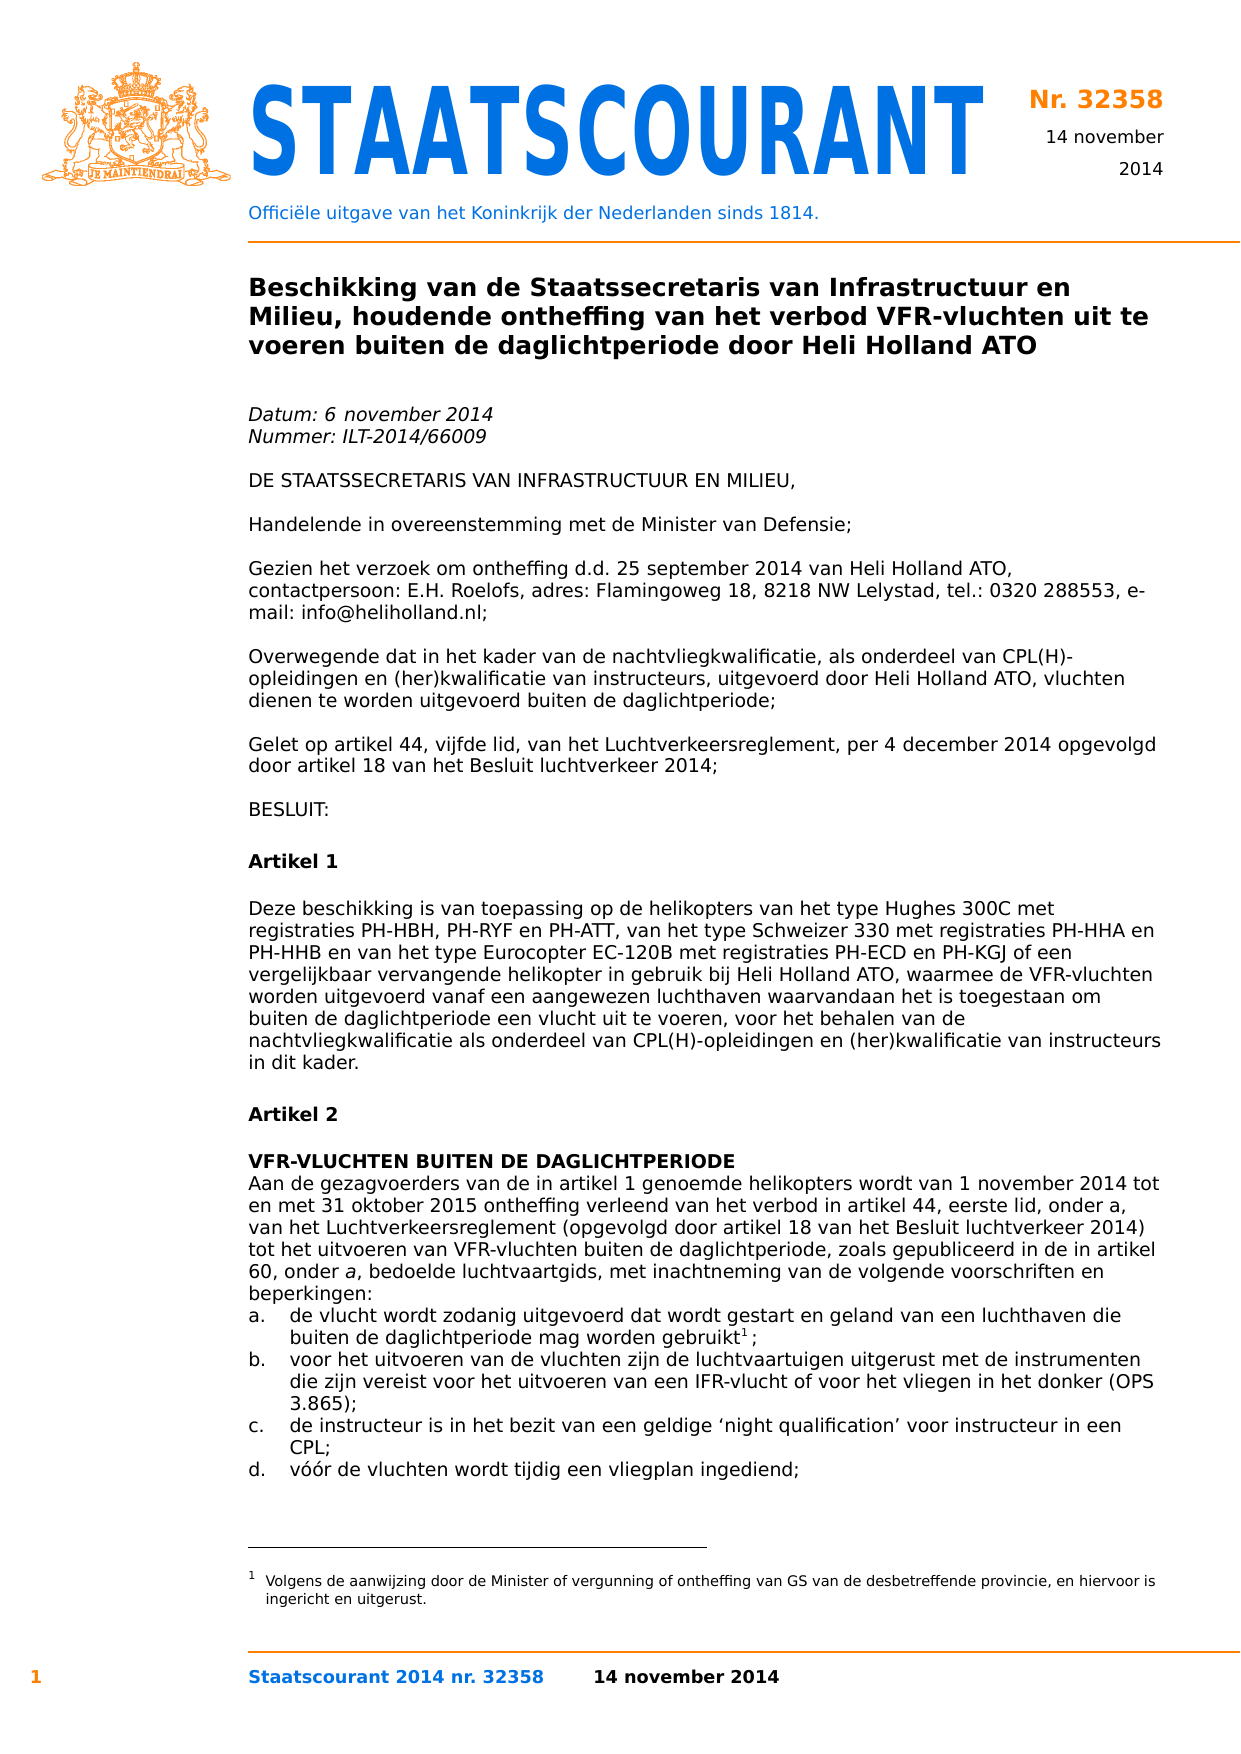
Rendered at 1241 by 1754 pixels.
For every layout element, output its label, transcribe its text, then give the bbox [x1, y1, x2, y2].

subtitle Beschikking van de Staatssecretaris van Infrastructuur en Milieu, houdende ontheffing van het verbod VFR-vluchten uit te voeren buiten de daglichtperiode door Heli Holland ATO [248, 273, 1163, 361]
table_cell Officiële uitgave van het Koninkrijk der Nederlanden sinds 1814. [248, 203, 1240, 241]
text a. de vlucht wordt zodanig uitgevoerd dat wordt gestart en geland van een luchthaven die buiten de daglichtperiode mag worden gebruikt; [248, 1305, 1163, 1349]
table_header [25, 62, 248, 241]
subtitle Artikel 2 [248, 1104, 1163, 1126]
text Datum: 6 november 2014 [248, 404, 1163, 426]
text Volgens de aanwijzing door de Minister of vergunning of ontheffing van GS van de desbetreffende provincie, en hiervoor is ingericht en uitgerust. [248, 1569, 1163, 1608]
table_cell 14 november [998, 121, 1240, 153]
subtitle VFR-VLUCHTEN BUITEN DE DAGLICHTPERIODE [248, 1151, 1163, 1173]
picture [41, 62, 231, 186]
text c. de instructeur is in het bezit van een geldige ‘night qualification’ voor instructeur in een CPL; [248, 1415, 1163, 1459]
text d. vóór de vluchten wordt tijdig een vliegplan ingediend; [248, 1459, 1163, 1481]
table_header Nr. 32358 [998, 62, 1240, 121]
text Gezien het verzoek om ontheffing d.d. 25 september 2014 van Heli Holland ATO, contactpersoon: E.H. Roelofs, adres: Flamingoweg 18, 8218 NW Lelystad, tel.: 0320 288553, e-mail: info@heliholland.nl; [248, 558, 1163, 624]
text DE STAATSSECRETARIS VAN INFRASTRUCTUUR EN MILIEU, [248, 470, 1163, 492]
table_header STAATSCOURANT [248, 62, 998, 203]
text b. voor het uitvoeren van de vluchten zijn de luchtvaartuigen uitgerust met de instrumenten die zijn vereist voor het uitvoeren van een IFR-vlucht of voor het vliegen in het donker (OPS 3.865); [248, 1349, 1163, 1415]
subtitle Artikel 1 [248, 851, 1163, 873]
text Aan de gezagvoerders van de in artikel 1 genoemde helikopters wordt van 1 november 2014 tot en met 31 oktober 2015 ontheffing verleend van het verbod in artikel 44, eerste lid, onder a, van het Luchtverkeersreglement (opgevolgd door artikel 18 van het Besluit luchtverkeer 2014) tot het uitvoeren van VFR-vluchten buiten de daglichtperiode, zoals gepubliceerd in de in artikel 60, onder a, bedoelde luchtvaartgids, met inachtneming van de volgende voorschriften en beperkingen: [248, 1173, 1163, 1305]
text Handelende in overeenstemming met de Minister van Defensie; [248, 514, 1163, 536]
text Overwegende dat in het kader van de nachtvliegkwalificatie, als onderdeel van CPL(H)-opleidingen en (her)kwalificatie van instructeurs, uitgevoerd door Heli Holland ATO, vluchten dienen te worden uitgevoerd buiten de daglichtperiode; [248, 646, 1163, 712]
table_cell 2014 [998, 153, 1240, 203]
text BESLUIT: [248, 799, 1163, 821]
text Gelet op artikel 44, vijfde lid, van het Luchtverkeersreglement, per 4 december 2014 opgevolgd door artikel 18 van het Besluit luchtverkeer 2014; [248, 733, 1163, 777]
text Nummer: ILT-2014/66009 [248, 426, 1163, 448]
text Deze beschikking is van toepassing op de helikopters van het type Hughes 300C met registraties PH-HBH, PH-RYF en PH-ATT, van het type Schweizer 330 met registraties PH-HHA en PH-HHB en van het type Eurocopter EC-120B met registraties PH-ECD en PH-KGJ of een vergelijkbaar vervangende helikopter in gebruik bij Heli Holland ATO, waarmee de VFR-vluchten worden uitgevoerd vanaf een aangewezen luchthaven waarvandaan het is toegestaan om buiten de daglichtperiode een vlucht uit te voeren, voor het behalen van de nachtvliegkwalificatie als onderdeel van CPL(H)-opleidingen en (her)kwalificatie van instructeurs in dit kader. [248, 898, 1163, 1074]
